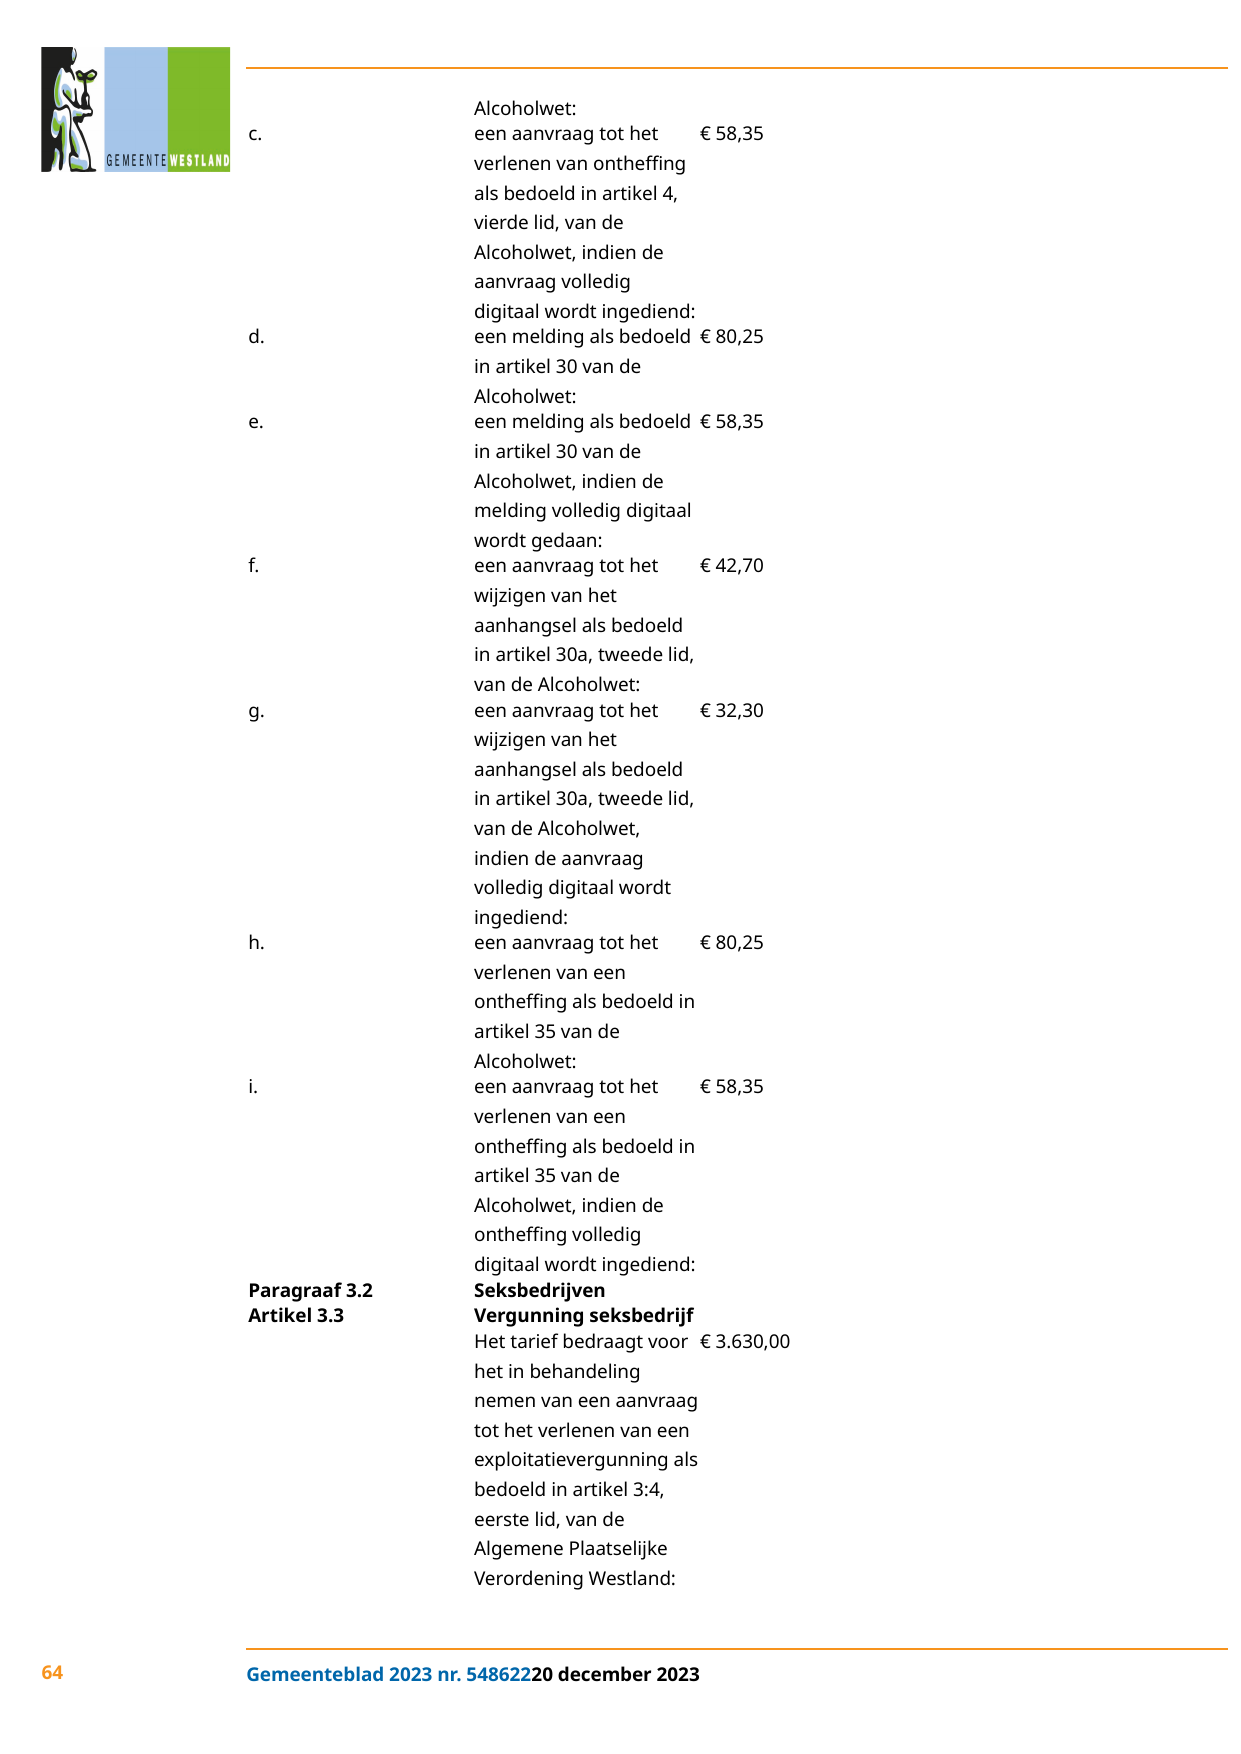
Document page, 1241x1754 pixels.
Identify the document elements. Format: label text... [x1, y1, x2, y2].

table_cell e. [248, 409, 474, 553]
table_cell Alcoholwet: [474, 95, 700, 121]
table_cell € 80,25 [700, 324, 926, 409]
table_cell € 3.630,00 [700, 1328, 926, 1591]
table_cell € 42,70 [700, 553, 926, 697]
table_cell een aanvraag tot het wijzigen van het aanhangsel als bedoeld in artikel 30a, tweede lid, van de Alcoholwet, indien de aanvraag volledig digitaal wordt ingediend: [474, 697, 700, 929]
table_cell € 32,30 [700, 697, 926, 929]
table_cell Artikel 3.3 [248, 1303, 474, 1328]
table_cell een aanvraag tot het verlenen van ontheffing als bedoeld in artikel 4, vierde lid, van de Alcoholwet, indien de aanvraag volledig digitaal wordt ingediend: [474, 121, 700, 324]
table_cell een melding als bedoeld in artikel 30 van de Alcoholwet, indien de melding volledig digitaal wordt gedaan: [474, 409, 700, 553]
table_cell een aanvraag tot het verlenen van een ontheffing als bedoeld in artikel 35 van de Alcoholwet, indien de ontheffing volledig digitaal wordt ingediend: [474, 1074, 700, 1277]
table_cell € 58,35 [700, 121, 926, 324]
table_cell [248, 1328, 474, 1591]
table_cell een aanvraag tot het wijzigen van het aanhangsel als bedoeld in artikel 30a, tweede lid, van de Alcoholwet: [474, 553, 700, 697]
table_cell d. [248, 324, 474, 409]
table_cell € 58,35 [700, 409, 926, 553]
table_cell [700, 1303, 926, 1328]
table_cell g. [248, 697, 474, 929]
table_cell € 80,25 [700, 930, 926, 1074]
table_cell [248, 95, 474, 121]
table_cell Vergunning seksbedrijf [474, 1303, 700, 1328]
table_cell een aanvraag tot het verlenen van een ontheffing als bedoeld in artikel 35 van de Alcoholwet: [474, 930, 700, 1074]
table_cell c. [248, 121, 474, 324]
picture [41, 47, 231, 172]
table_cell Paragraaf 3.2 [248, 1277, 474, 1303]
table_cell h. [248, 930, 474, 1074]
table_cell Het tarief bedraagt voor het in behandeling nemen van een aanvraag tot het verlenen van een exploitatievergunning als bedoeld in artikel 3:4, eerste lid, van de Algemene Plaatselijke Verordening Westland: [474, 1328, 700, 1591]
table_cell [700, 95, 926, 121]
table_cell [700, 1277, 926, 1303]
table_cell f. [248, 553, 474, 697]
table_cell i. [248, 1074, 474, 1277]
table_cell € 58,35 [700, 1074, 926, 1277]
table_cell een melding als bedoeld in artikel 30 van de Alcoholwet: [474, 324, 700, 409]
table_cell Seksbedrijven [474, 1277, 700, 1303]
